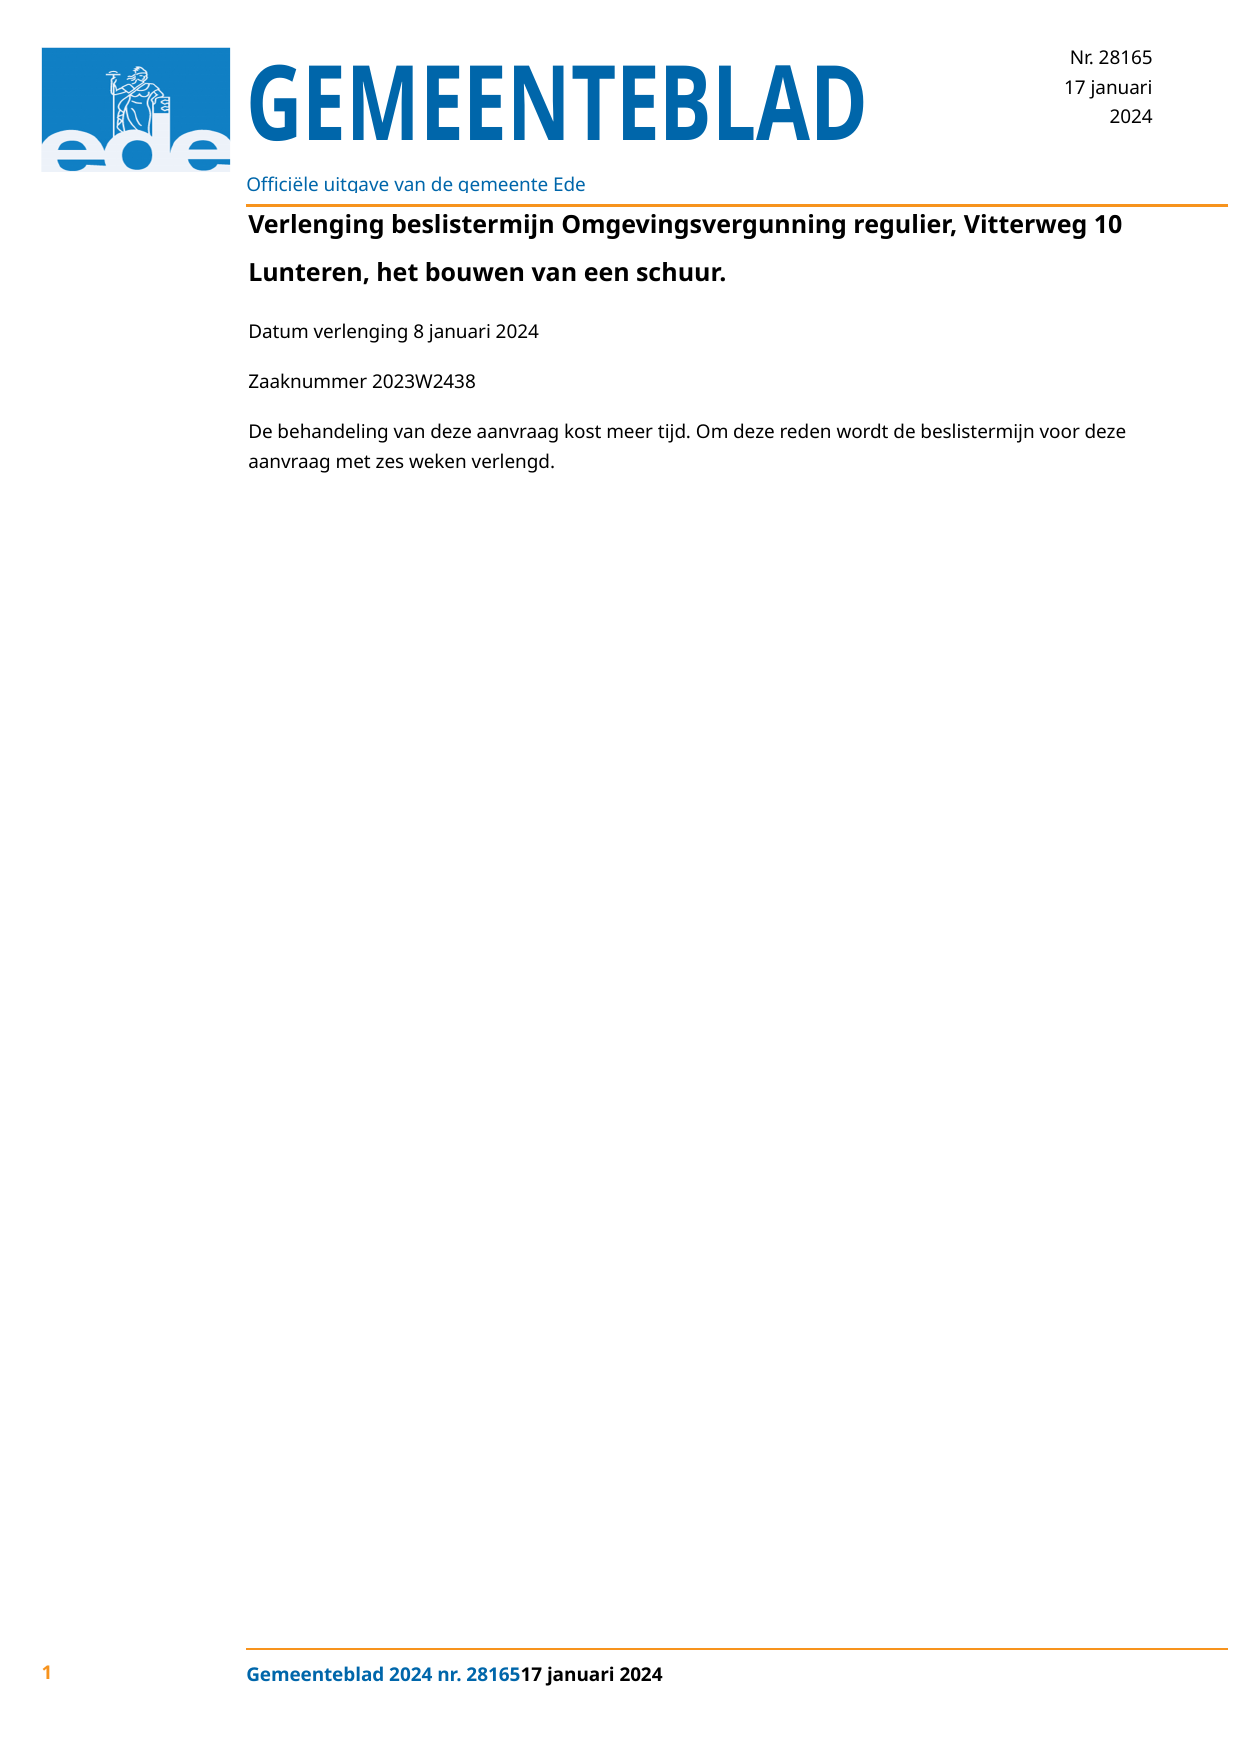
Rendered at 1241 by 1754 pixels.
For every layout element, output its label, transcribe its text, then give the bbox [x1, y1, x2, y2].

picture [41, 47, 231, 172]
text Zaaknummer 2023W2438 [248, 368, 1152, 394]
text Datum verlenging 8 januari 2024 [248, 318, 1152, 344]
text De behandeling van deze aanvraag kost meer tijd. Om deze reden wordt de beslistermijn voor deze aanvraag met zes weken verlengd. [248, 419, 1152, 474]
text Verlenging beslistermijn Omgevingsvergunning regulier, Vitterweg 10 Lunteren, het bouwen van een schuur. [248, 207, 1152, 288]
